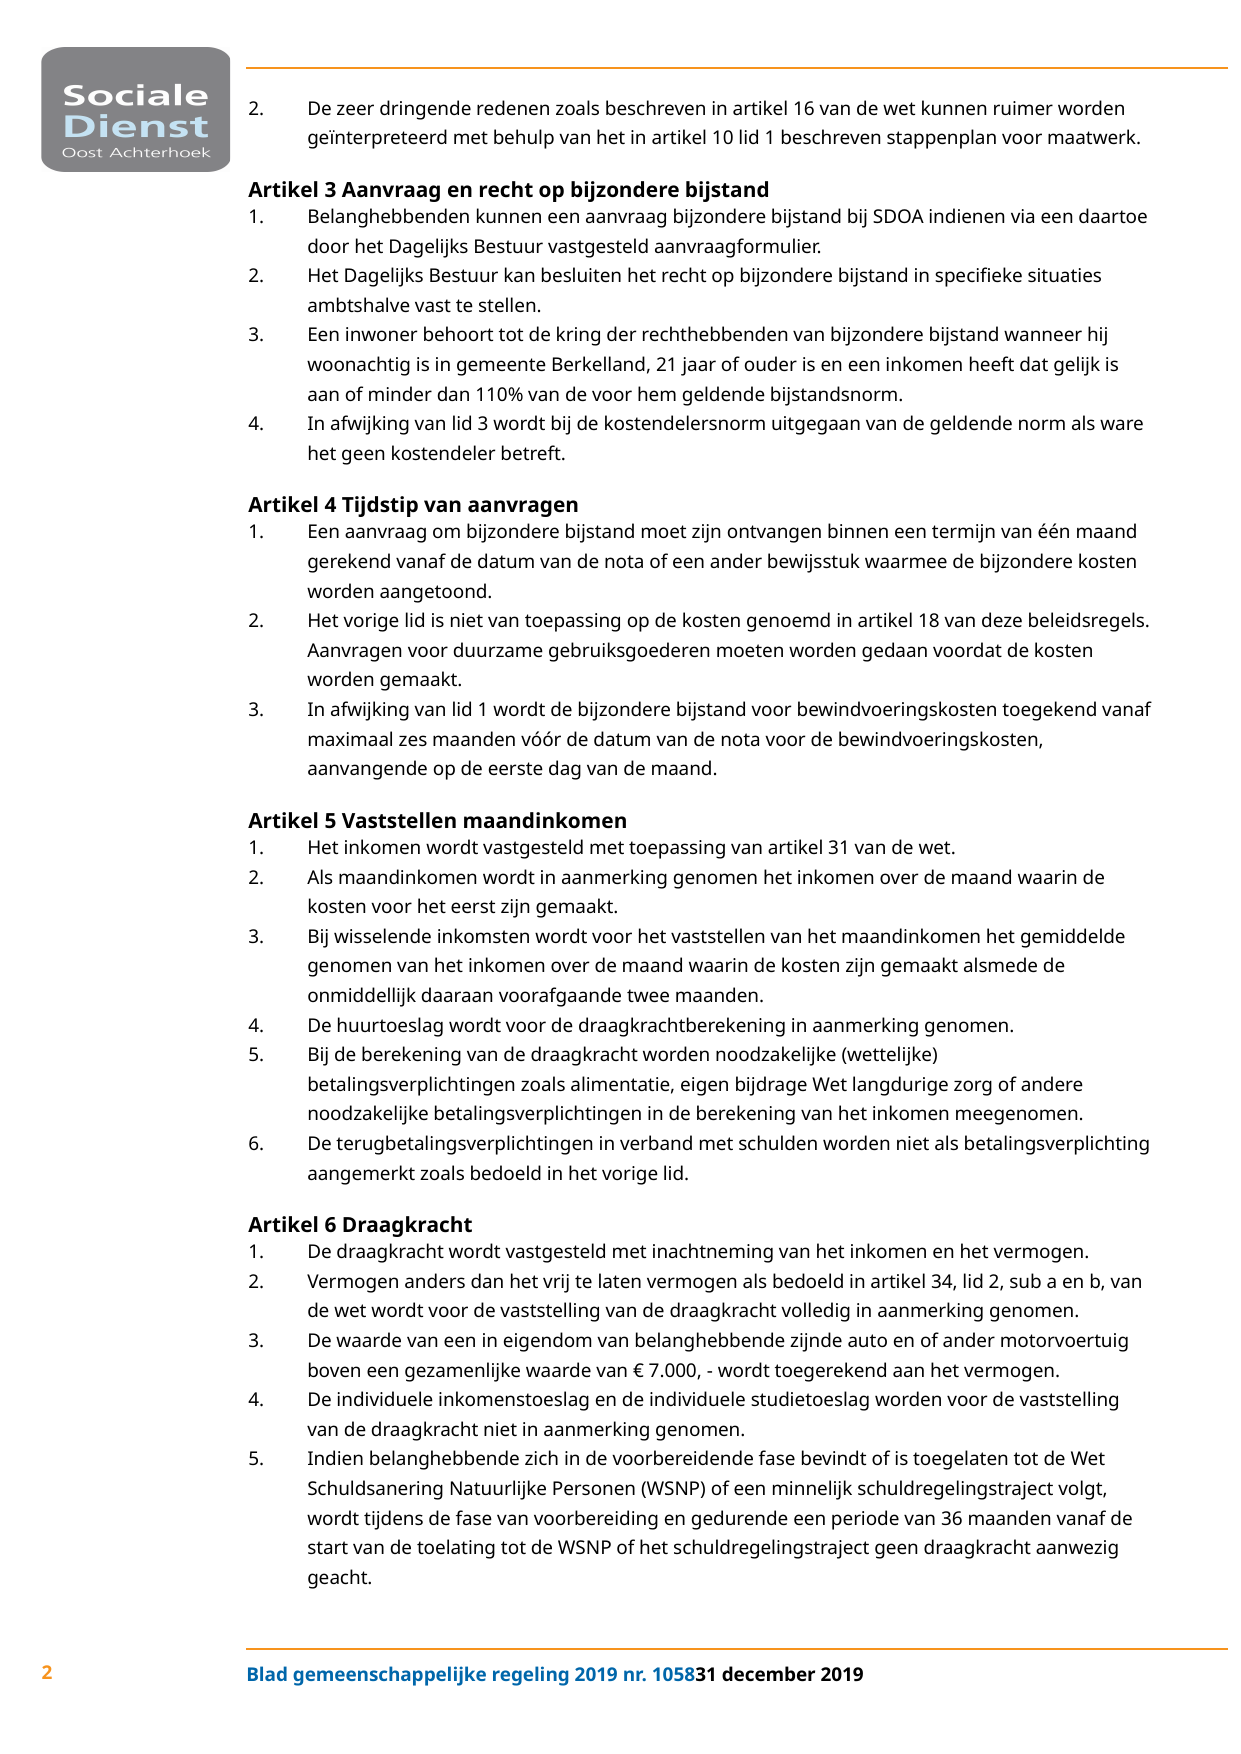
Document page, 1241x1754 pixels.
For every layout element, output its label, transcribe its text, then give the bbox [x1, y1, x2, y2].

text Artikel 6 Draagkracht [248, 1210, 1152, 1238]
list In afwijking van lid 3 wordt bij de kostendelersnorm uitgegaan van de geldende norm als ware het geen kostendeler betreft. [248, 410, 1152, 466]
list De waarde van een in eigendom van belanghebbende zijnde auto en of ander motorvoertuig boven een gezamenlijke waarde van € 7.000, - wordt toegerekend aan het vermogen. [248, 1327, 1152, 1383]
list Belanghebbenden kunnen een aanvraag bijzondere bijstand bij SDOA indienen via een daartoe door het Dagelijks Bestuur vastgesteld aanvraagformulier. [248, 203, 1152, 258]
list De terugbetalingsverplichtingen in verband met schulden worden niet als betalingsverplichting aangemerkt zoals bedoeld in het vorige lid. [248, 1130, 1152, 1185]
list De zeer dringende redenen zoals beschreven in artikel 16 van de wet kunnen ruimer worden geïnterpreteerd met behulp van het in artikel 10 lid 1 beschreven stappenplan voor maatwerk. [248, 95, 1152, 150]
list In afwijking van lid 1 wordt de bijzondere bijstand voor bewindvoeringskosten toegekend vanaf maximaal zes maanden vóór de datum van de nota voor de bewindvoeringskosten, aanvangende op de eerste dag van de maand. [248, 696, 1152, 781]
text Artikel 4 Tijdstip van aanvragen [248, 490, 1152, 519]
list Een aanvraag om bijzondere bijstand moet zijn ontvangen binnen een termijn van één maand gerekend vanaf de datum van de nota of een ander bewijsstuk waarmee de bijzondere kosten worden aangetoond. [248, 519, 1152, 604]
list Bij wisselende inkomsten wordt voor het vaststellen van het maandinkomen het gemiddelde genomen van het inkomen over de maand waarin de kosten zijn gemaakt alsmede de onmiddellijk daaraan voorafgaande twee maanden. [248, 923, 1152, 1008]
picture [41, 47, 231, 172]
text Artikel 3 Aanvraag en recht op bijzondere bijstand [248, 175, 1152, 203]
list Als maandinkomen wordt in aanmerking genomen het inkomen over de maand waarin de kosten voor het eerst zijn gemaakt. [248, 864, 1152, 919]
list Het Dagelijks Bestuur kan besluiten het recht op bijzondere bijstand in specifieke situaties ambtshalve vast te stellen. [248, 262, 1152, 318]
list De huurtoeslag wordt voor de draagkrachtberekening in aanmerking genomen. [248, 1012, 1152, 1037]
list Bij de berekening van de draagkracht worden noodzakelijke (wettelijke) betalingsverplichtingen zoals alimentatie, eigen bijdrage Wet langdurige zorg of andere noodzakelijke betalingsverplichtingen in de berekening van het inkomen meegenomen. [248, 1041, 1152, 1126]
list De individuele inkomenstoeslag en de individuele studietoeslag worden voor de vaststelling van de draagkracht niet in aanmerking genomen. [248, 1386, 1152, 1442]
text Artikel 5 Vaststellen maandinkomen [248, 806, 1152, 834]
list Vermogen anders dan het vrij te laten vermogen als bedoeld in artikel 34, lid 2, sub a en b, van de wet wordt voor de vaststelling van de draagkracht volledig in aanmerking genomen. [248, 1268, 1152, 1323]
list Het vorige lid is niet van toepassing op de kosten genoemd in artikel 18 van deze beleidsregels. Aanvragen voor duurzame gebruiksgoederen moeten worden gedaan voordat de kosten worden gemaakt. [248, 607, 1152, 692]
list Het inkomen wordt vastgesteld met toepassing van artikel 31 van de wet. [248, 834, 1152, 860]
list Indien belanghebbende zich in de voorbereidende fase bevindt of is toegelaten tot de Wet Schuldsanering Natuurlijke Personen (WSNP) of een minnelijk schuldregelingstraject volgt, wordt tijdens de fase van voorbereiding en gedurende een periode van 36 maanden vanaf de start van de toelating tot de WSNP of het schuldregelingstraject geen draagkracht aanwezig geacht. [248, 1446, 1152, 1590]
list Een inwoner behoort tot de kring der rechthebbenden van bijzondere bijstand wanneer hij woonachtig is in gemeente Berkelland, 21 jaar of ouder is en een inkomen heeft dat gelijk is aan of minder dan 110% van de voor hem geldende bijstandsnorm. [248, 322, 1152, 406]
list De draagkracht wordt vastgesteld met inachtneming van het inkomen en het vermogen. [248, 1238, 1152, 1264]
